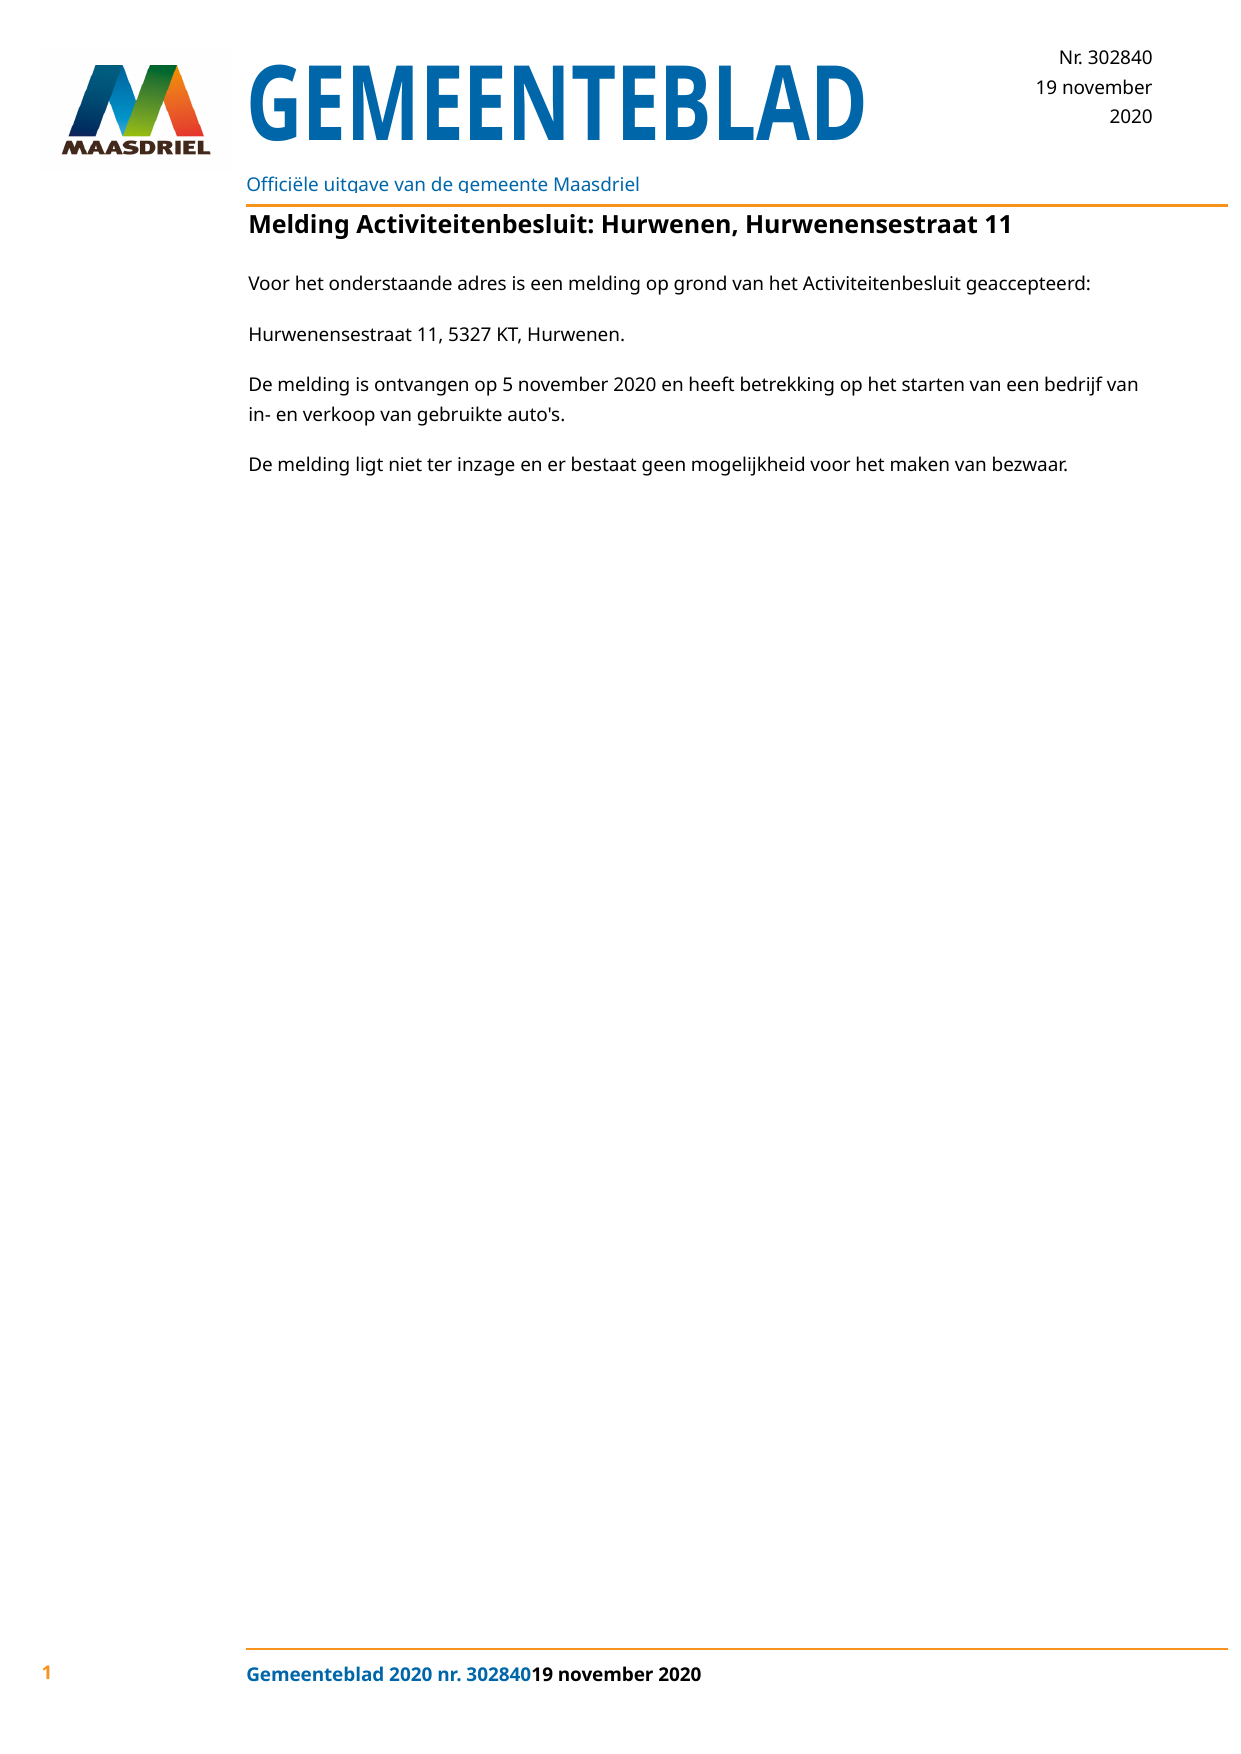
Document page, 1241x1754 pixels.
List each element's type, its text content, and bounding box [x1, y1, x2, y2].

picture [41, 47, 231, 172]
text Voor het onderstaande adres is een melding op grond van het Activiteitenbesluit geaccepteerd: [248, 270, 1152, 296]
text Melding Activiteitenbesluit: Hurwenen, Hurwenensestraat 11 [248, 207, 1152, 241]
text De melding is ontvangen op 5 november 2020 en heeft betrekking op het starten van een bedrijf van in- en verkoop van gebruikte auto's. [248, 371, 1152, 426]
text Hurwenensestraat 11, 5327 KT, Hurwenen. [248, 321, 1152, 346]
text De melding ligt niet ter inzage en er bestaat geen mogelijkheid voor het maken van bezwaar. [248, 451, 1152, 477]
